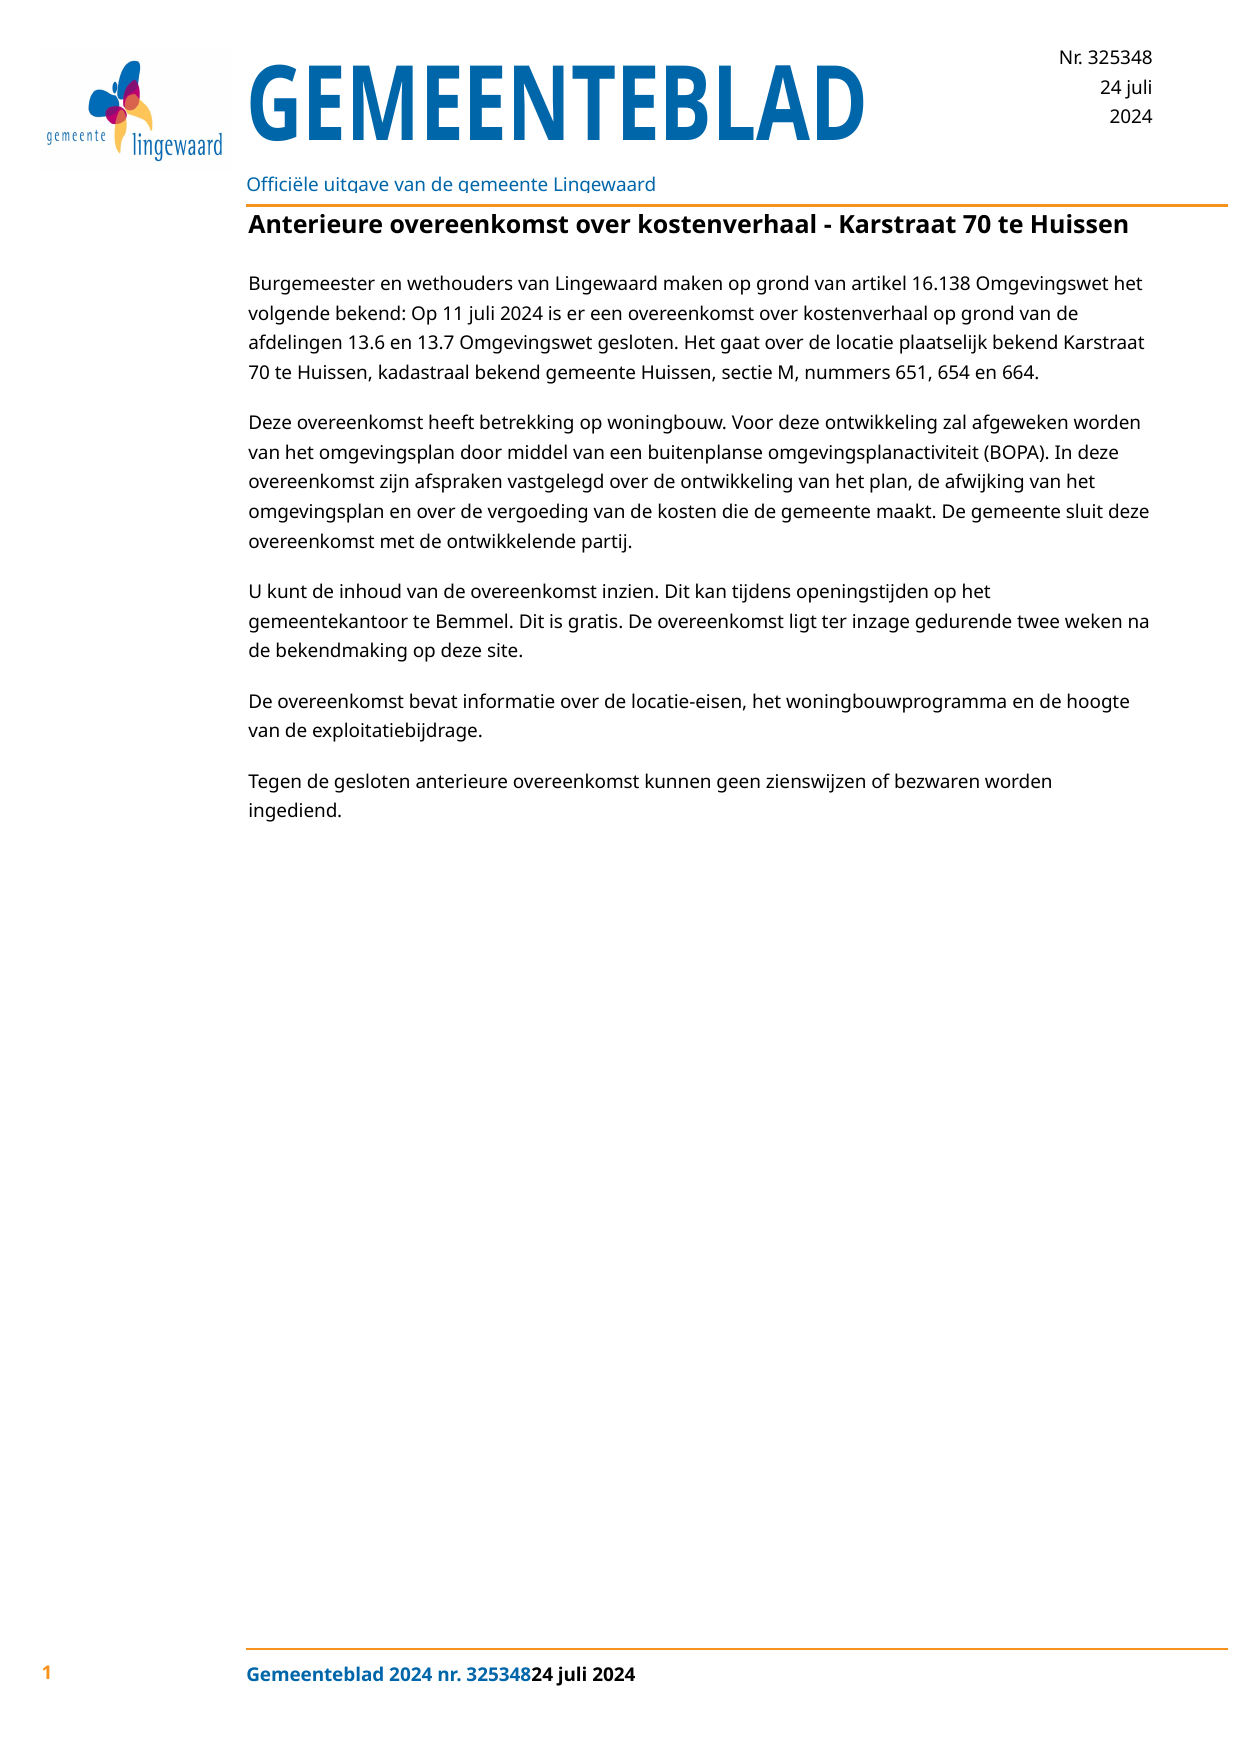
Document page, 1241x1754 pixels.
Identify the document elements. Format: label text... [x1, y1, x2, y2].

text Deze overeenkomst heeft betrekking op woningbouw. Voor deze ontwikkeling zal afgeweken worden van het omgevingsplan door middel van een buitenplanse omgevingsplanactiviteit (BOPA). In deze overeenkomst zijn afspraken vastgelegd over de ontwikkeling van het plan, de afwijking van het omgevingsplan en over de vergoeding van de kosten die de gemeente maakt. De gemeente sluit deze overeenkomst met de ontwikkelende partij. [248, 409, 1152, 553]
text Burgemeester en wethouders van Lingewaard maken op grond van artikel 16.138 Omgevingswet het volgende bekend: Op 11 juli 2024 is er een overeenkomst over kostenverhaal op grond van de afdelingen 13.6 en 13.7 Omgevingswet gesloten. Het gaat over de locatie plaatselijk bekend Karstraat 70 te Huissen, kadastraal bekend gemeente Huissen, sectie M, nummers 651, 654 en 664. [248, 270, 1152, 385]
text De overeenkomst bevat informatie over de locatie-eisen, het woningbouwprogramma en de hoogte van de exploitatiebijdrage. [248, 688, 1152, 743]
text Tegen de gesloten anterieure overeenkomst kunnen geen zienswijzen of bezwaren worden ingediend. [248, 768, 1152, 823]
picture [41, 47, 231, 172]
text U kunt de inhoud van de overeenkomst inzien. Dit kan tijdens openingstijden op het gemeentekantoor te Bemmel. Dit is gratis. De overeenkomst ligt ter inzage gedurende twee weken na de bekendmaking op deze site. [248, 578, 1152, 663]
text Anterieure overeenkomst over kostenverhaal - Karstraat 70 te Huissen [248, 207, 1152, 241]
